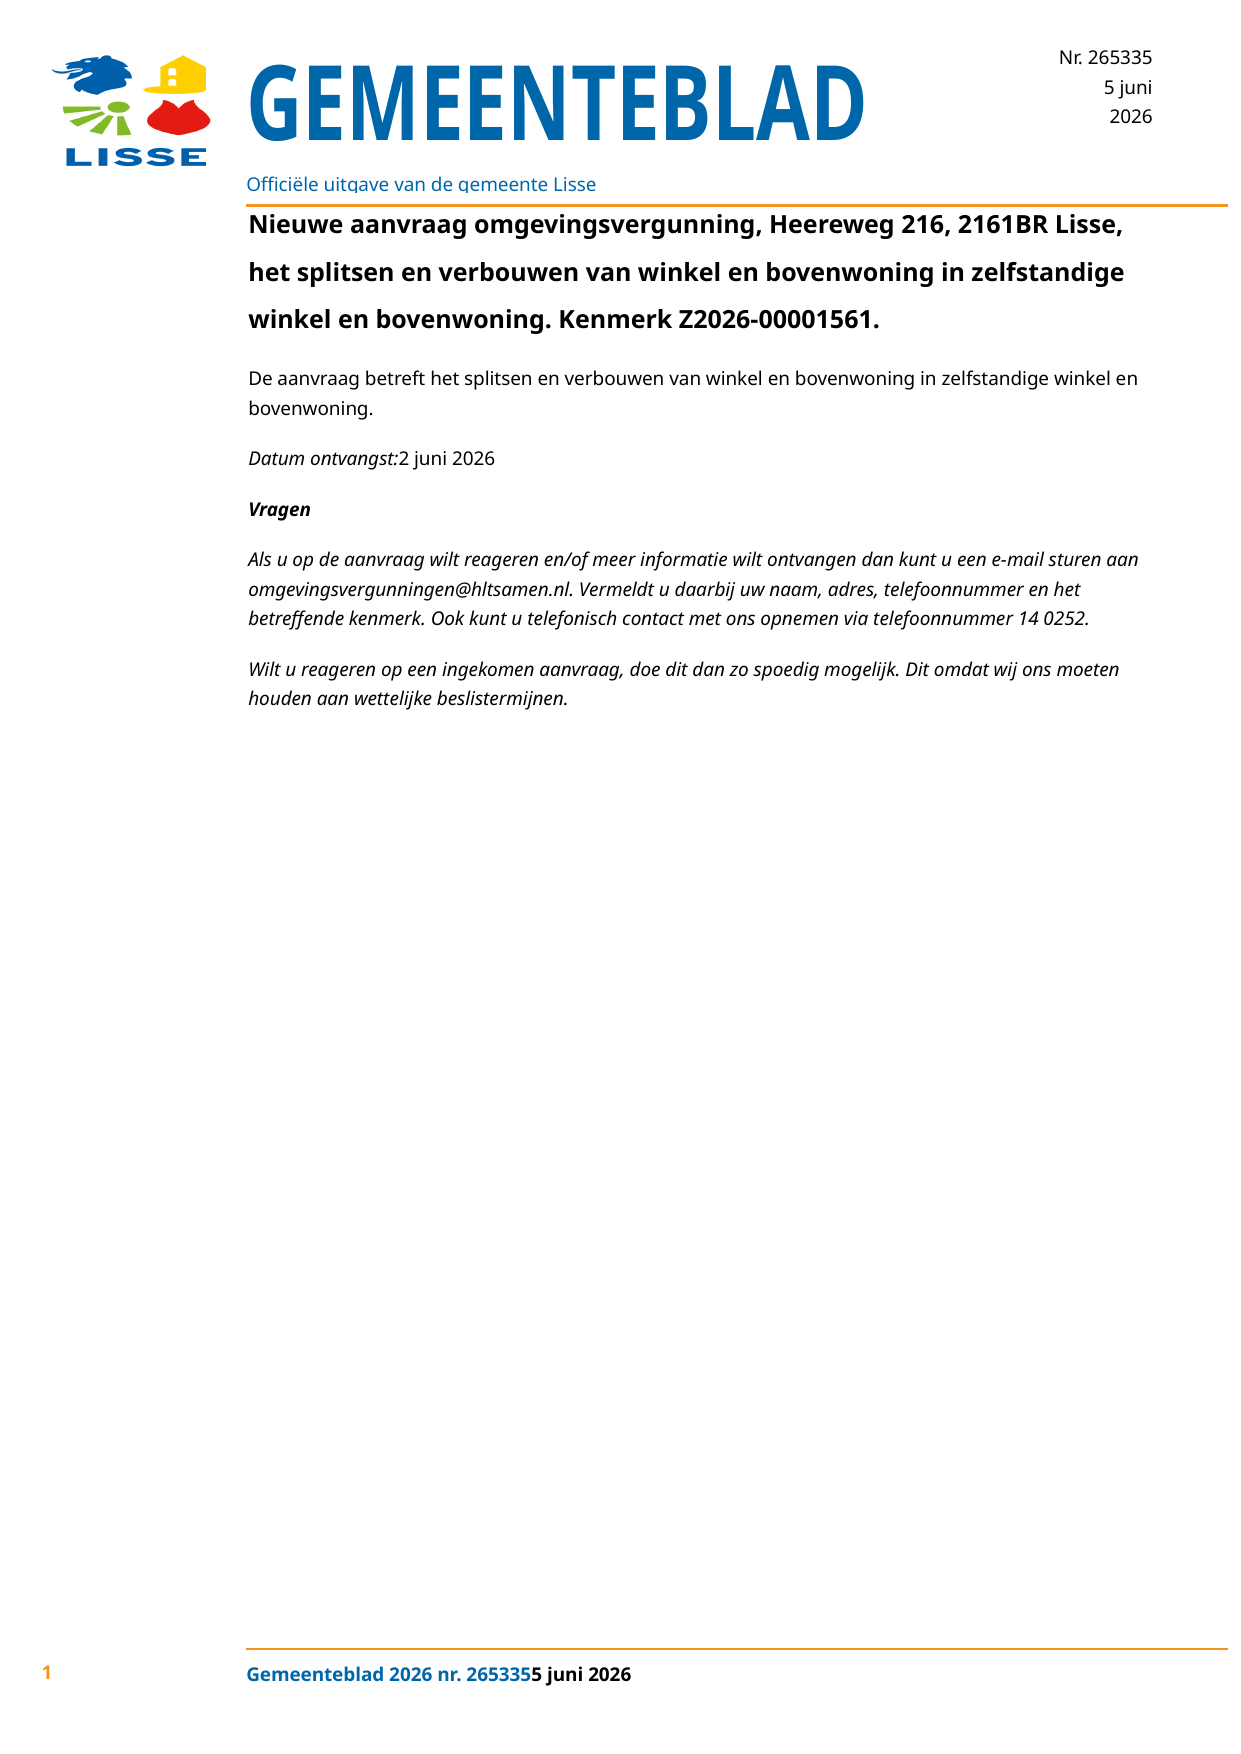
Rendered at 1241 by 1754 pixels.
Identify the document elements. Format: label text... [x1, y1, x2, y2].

text De aanvraag betreft het splitsen en verbouwen van winkel en bovenwoning in zelfstandige winkel en bovenwoning. [248, 366, 1152, 421]
text Vragen [248, 496, 1152, 522]
text Als u op de aanvraag wilt reageren en/of meer informatie wilt ontvangen dan kunt u een e-mail sturen aan omgevingsvergunningen@hltsamen.nl. Vermeldt u daarbij uw naam, adres, telefoonnummer en het betreffende kenmerk. Ook kunt u telefonisch contact met ons opnemen via telefoonnummer 14 0252. [248, 546, 1152, 631]
text Nieuwe aanvraag omgevingsvergunning, Heereweg 216, 2161BR Lisse, het splitsen en verbouwen van winkel en bovenwoning in zelfstandige winkel en bovenwoning. Kenmerk Z2026-00001561. [248, 207, 1152, 336]
picture [41, 47, 231, 172]
text Wilt u reageren op een ingekomen aanvraag, doe dit dan zo spoedig mogelijk. Dit omdat wij ons moeten houden aan wettelijke beslistermijnen. [248, 656, 1152, 711]
text Datum ontvangst:2 juni 2026 [248, 446, 1152, 471]
